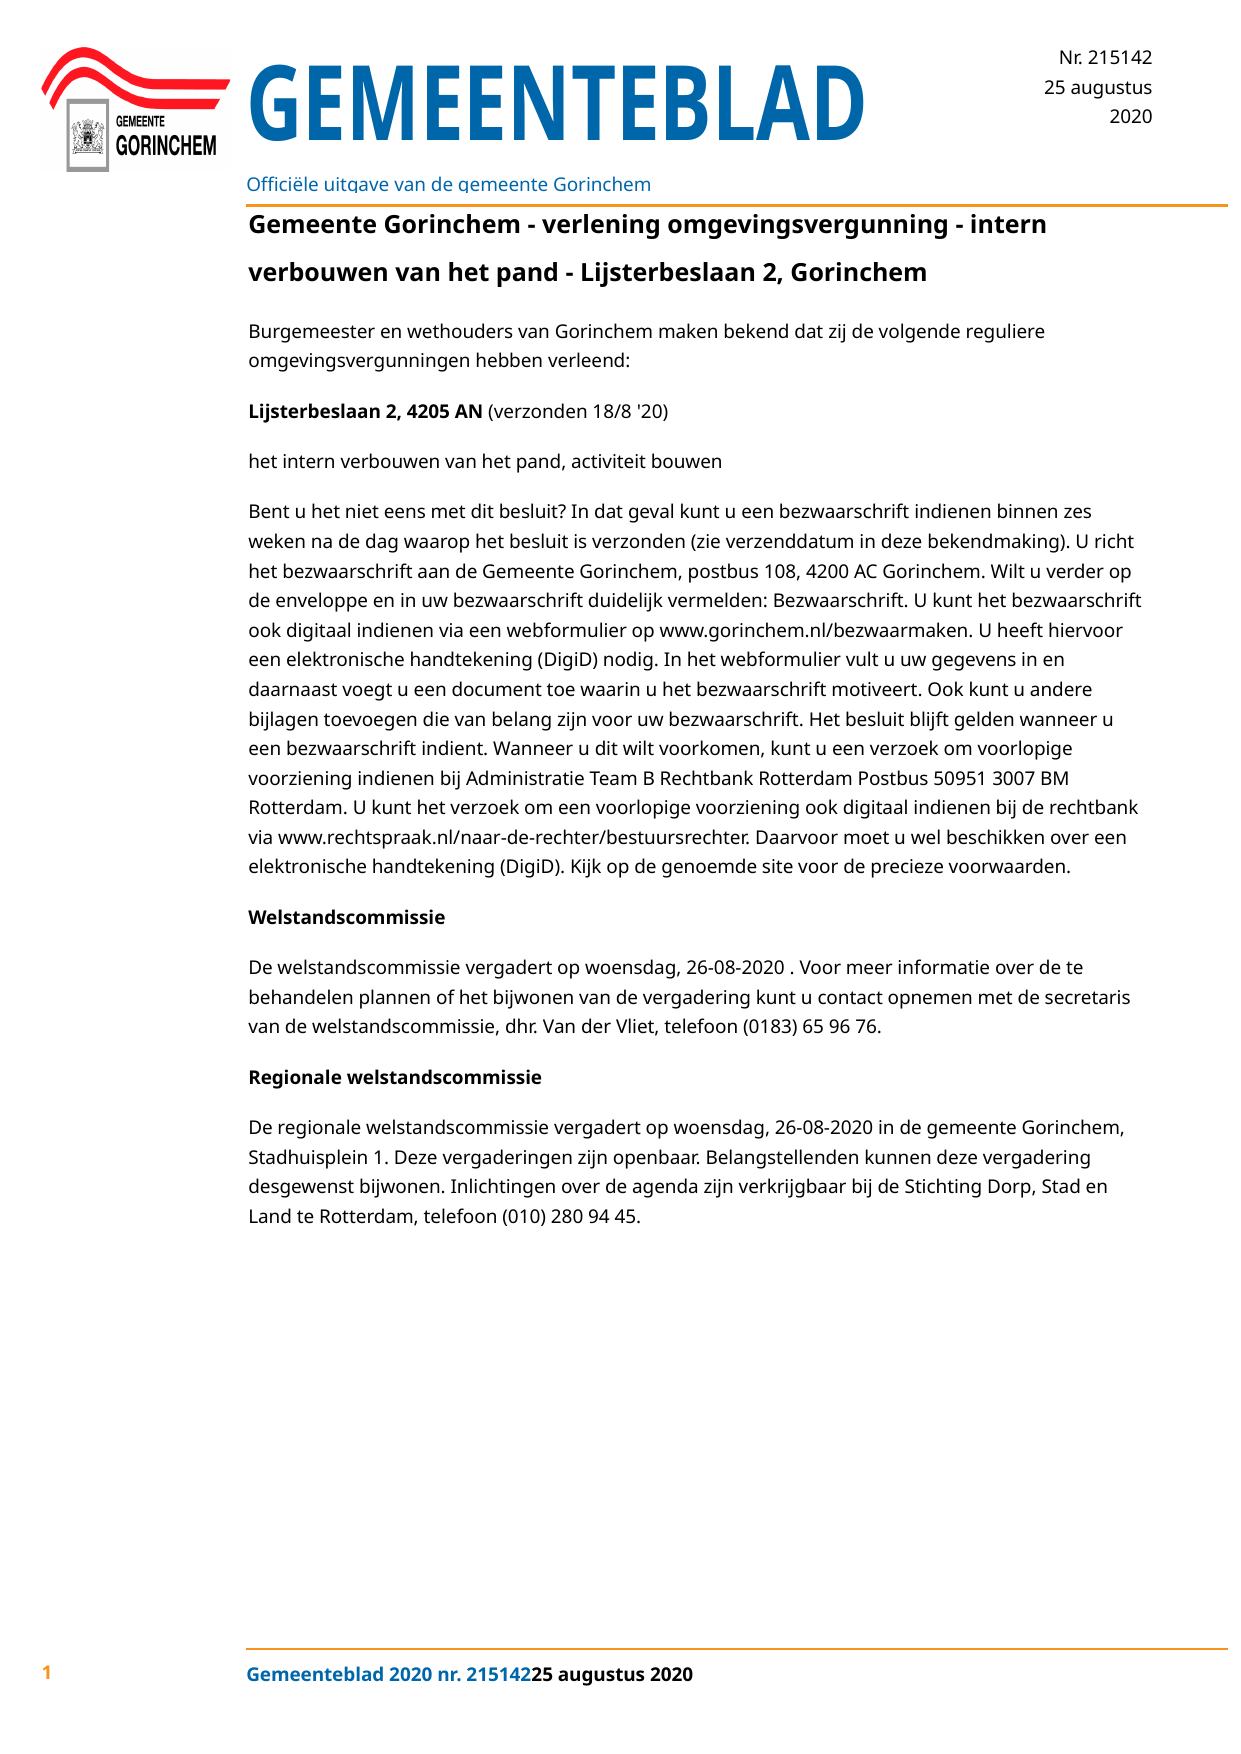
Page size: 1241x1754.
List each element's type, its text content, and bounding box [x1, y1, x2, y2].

text Lijsterbeslaan 2, 4205 AN (verzonden 18/8 '20) [248, 398, 1152, 424]
text Gemeente Gorinchem - verlening omgevingsvergunning - intern verbouwen van het pand - Lijsterbeslaan 2, Gorinchem [248, 207, 1152, 288]
text Welstandscommissie [248, 904, 1152, 930]
text Burgemeester en wethouders van Gorinchem maken bekend dat zij de volgende reguliere omgevingsvergunningen hebben verleend: [248, 318, 1152, 373]
text De regionale welstandscommissie vergadert op woensdag, 26-08-2020 in de gemeente Gorinchem, Stadhuisplein 1. Deze vergaderingen zijn openbaar. Belangstellenden kunnen deze vergadering desgewenst bijwonen. Inlichtingen over de agenda zijn verkrijgbaar bij de Stichting Dorp, Stad en Land te Rotterdam, telefoon (010) 280 94 45. [248, 1114, 1152, 1229]
text Regionale welstandscommissie [248, 1064, 1152, 1090]
text Bent u het niet eens met dit besluit? In dat geval kunt u een bezwaarschrift indienen binnen zes weken na de dag waarop het besluit is verzonden (zie verzenddatum in deze bekendmaking). U richt het bezwaarschrift aan de Gemeente Gorinchem, postbus 108, 4200 AC Gorinchem. Wilt u verder op de enveloppe en in uw bezwaarschrift duidelijk vermelden: Bezwaarschrift. U kunt het bezwaarschrift ook digitaal indienen via een webformulier op www.gorinchem.nl/bezwaarmaken. U heeft hiervoor een elektronische handtekening (DigiD) nodig. In het webformulier vult u uw gegevens in en daarnaast voegt u een document toe waarin u het bezwaarschrift motiveert. Ook kunt u andere bijlagen toevoegen die van belang zijn voor uw bezwaarschrift. Het besluit blijft gelden wanneer u een bezwaarschrift indient. Wanneer u dit wilt voorkomen, kunt u een verzoek om voorlopige voorziening indienen bij Administratie Team B Rechtbank Rotterdam Postbus 50951 3007 BM Rotterdam. U kunt het verzoek om een voorlopige voorziening ook digitaal indienen bij de rechtbank via www.rechtspraak.nl/naar-de-rechter/bestuursrechter. Daarvoor moet u wel beschikken over een elektronische handtekening (DigiD). Kijk op de genoemde site voor de precieze voorwaarden. [248, 499, 1152, 879]
picture [41, 47, 231, 172]
text De welstandscommissie vergadert op woensdag, 26-08-2020 . Voor meer informatie over de te behandelen plannen of het bijwonen van de vergadering kunt u contact opnemen met de secretaris van de welstandscommissie, dhr. Van der Vliet, telefoon (0183) 65 96 76. [248, 954, 1152, 1039]
text het intern verbouwen van het pand, activiteit bouwen [248, 448, 1152, 474]
